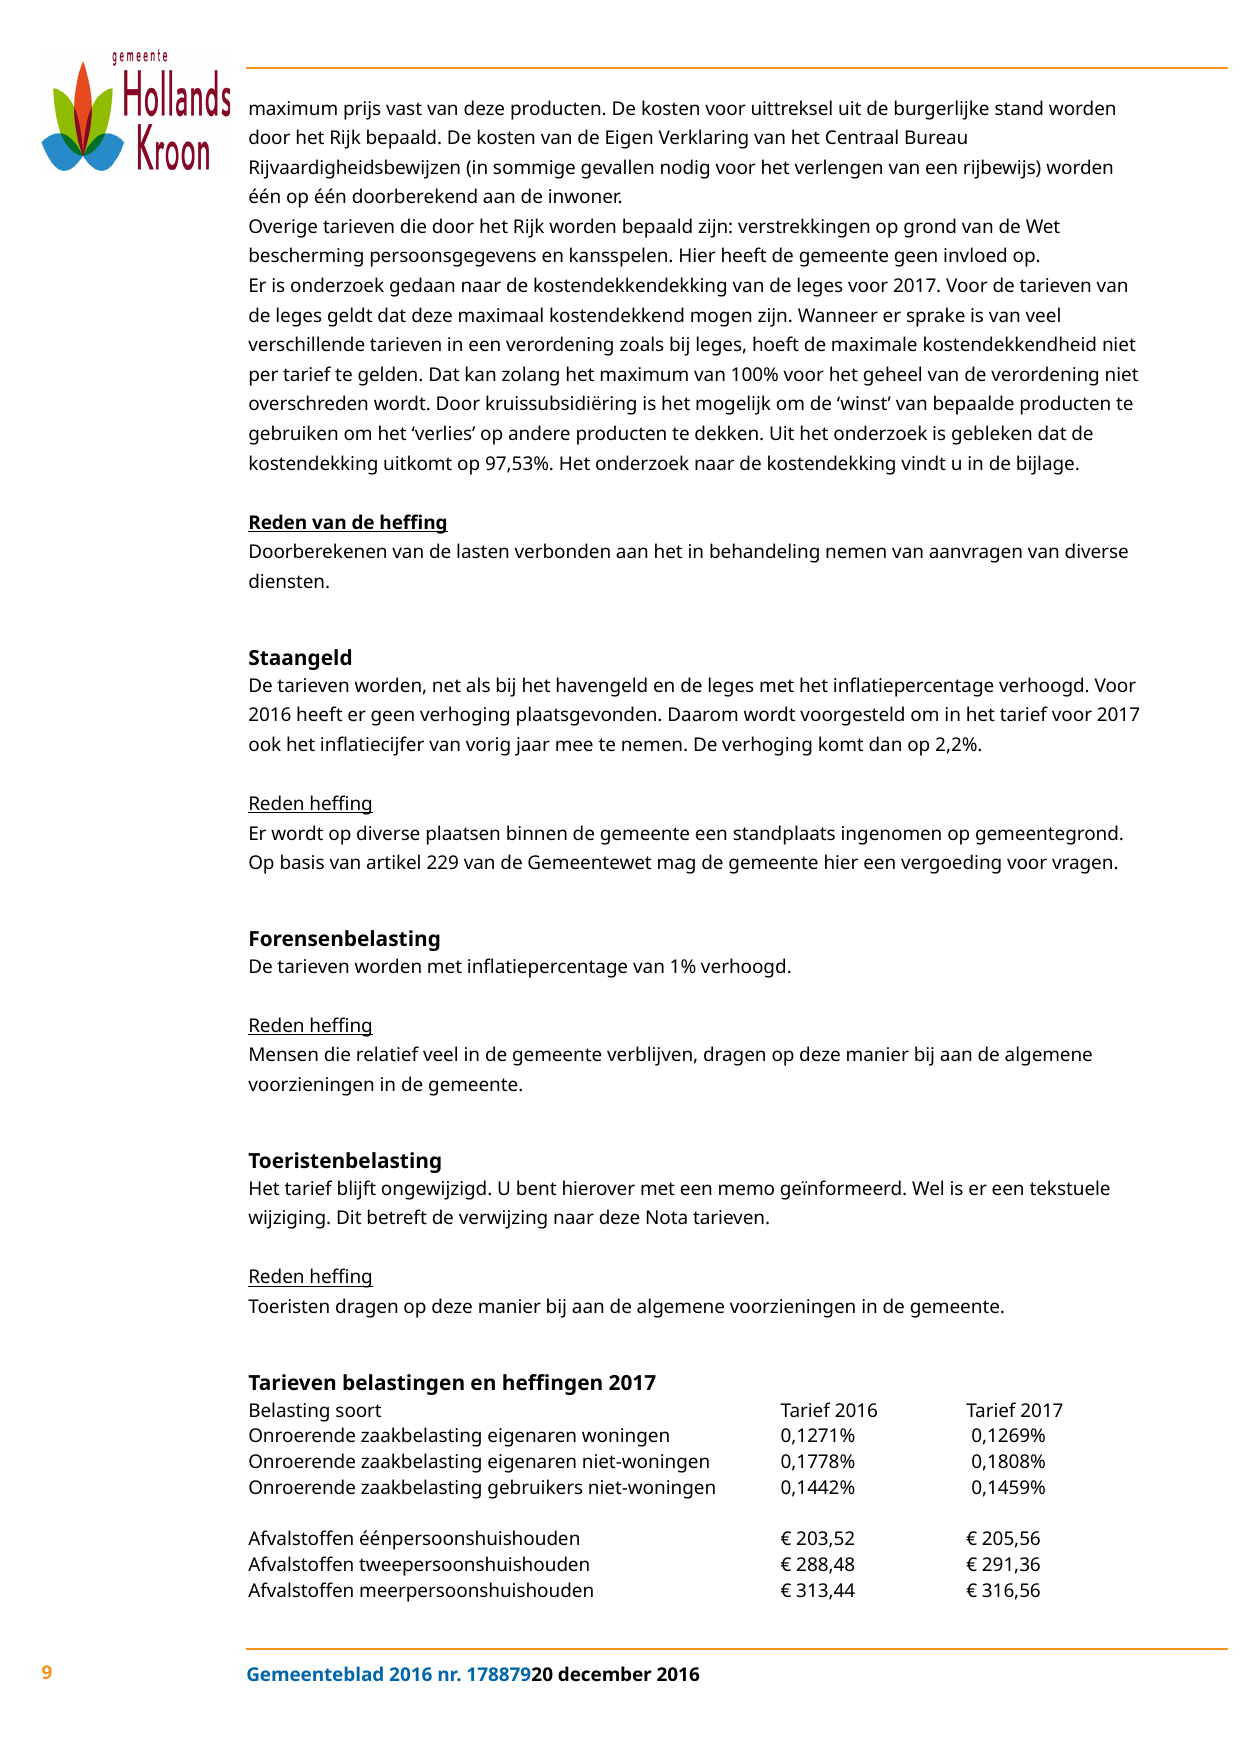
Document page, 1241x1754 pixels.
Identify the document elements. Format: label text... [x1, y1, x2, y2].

table_cell Onroerende zaakbelasting eigenaren woningen [248, 1423, 780, 1448]
text Mensen die relatief veel in de gemeente verblijven, dragen op deze manier bij aan de algemene voorzieningen in de gemeente. [248, 1042, 1152, 1097]
text De tarieven worden, net als bij het havengeld en de leges met het inflatiepercentage verhoogd. Voor 2016 heeft er geen verhoging plaatsgevonden. Daarom wordt voorgesteld om in het tarief voor 2017 ook het inflatiecijfer van vorig jaar mee te nemen. De verhoging komt dan op 2,2%. [248, 672, 1152, 757]
table_cell [780, 1500, 966, 1526]
table_header Belasting soort [248, 1397, 780, 1423]
table_cell Afvalstoffen tweepersoonshuishouden [248, 1551, 780, 1577]
table_header Tarief 2017 [966, 1397, 1152, 1423]
table_cell 0,1459% [966, 1474, 1152, 1500]
table_cell € 291,36 [966, 1551, 1152, 1577]
text Reden heffing [248, 1012, 1152, 1038]
text Toeristen dragen op deze manier bij aan de algemene voorzieningen in de gemeente. [248, 1293, 1152, 1319]
text Reden heffing [248, 790, 1152, 816]
text Toeristenbelasting [248, 1146, 1152, 1175]
text Reden heffing [248, 1264, 1152, 1289]
text Reden van de heffing [248, 509, 1152, 535]
text Het tarief blijft ongewijzigd. U bent hierover met een memo geïnformeerd. Wel is er een tekstuele wijziging. Dit betreft de verwijzing naar deze Nota tarieven. [248, 1175, 1152, 1230]
table_cell € 316,56 [966, 1577, 1152, 1603]
text maximum prijs vast van deze producten. De kosten voor uittreksel uit de burgerlijke stand worden door het Rijk bepaald. De kosten van de Eigen Verklaring van het Centraal Bureau Rijvaardigheidsbewijzen (in sommige gevallen nodig voor het verlengen van een rijbewijs) worden één op één doorberekend aan de inwoner. [248, 95, 1152, 209]
table_cell € 203,52 [780, 1526, 966, 1551]
text Er wordt op diverse plaatsen binnen de gemeente een standplaats ingenomen op gemeentegrond. Op basis van artikel 229 van de Gemeentewet mag de gemeente hier een vergoeding voor vragen. [248, 820, 1152, 875]
table_cell Onroerende zaakbelasting eigenaren niet-woningen [248, 1449, 780, 1474]
table_cell 0,1269% [966, 1423, 1152, 1448]
table_cell € 205,56 [966, 1526, 1152, 1551]
table_cell 0,1271% [780, 1423, 966, 1448]
picture [41, 47, 231, 172]
text Tarieven belastingen en heffingen 2017 [248, 1368, 1152, 1397]
text Doorberekenen van de lasten verbonden aan het in behandeling nemen van aanvragen van diverse diensten. [248, 538, 1152, 594]
text Forensenbelasting [248, 924, 1152, 953]
text Staangeld [248, 643, 1152, 672]
table_cell [966, 1500, 1152, 1526]
table_cell 0,1778% [780, 1449, 966, 1474]
table_cell [248, 1500, 780, 1526]
table_cell 0,1808% [966, 1449, 1152, 1474]
text Overige tarieven die door het Rijk worden bepaald zijn: verstrekkingen op grond van de Wet bescherming persoonsgegevens en kansspelen. Hier heeft de gemeente geen invloed op. [248, 213, 1152, 268]
table_cell Afvalstoffen éénpersoonshuishouden [248, 1526, 780, 1551]
text De tarieven worden met inflatiepercentage van 1% verhoogd. [248, 953, 1152, 979]
table_cell € 288,48 [780, 1551, 966, 1577]
table_header Tarief 2016 [780, 1397, 966, 1423]
table_cell € 313,44 [780, 1577, 966, 1603]
text Er is onderzoek gedaan naar de kostendekkendekking van de leges voor 2017. Voor de tarieven van de leges geldt dat deze maximaal kostendekkend mogen zijn. Wanneer er sprake is van veel verschillende tarieven in een verordening zoals bij leges, hoeft de maximale kostendekkendheid niet per tarief te gelden. Dat kan zolang het maximum van 100% voor het geheel van de verordening niet overschreden wordt. Door kruissubsidiëring is het mogelijk om de ‘winst’ van bepaalde producten te gebruiken om het ‘verlies’ op andere producten te dekken. Uit het onderzoek is gebleken dat de kostendekking uitkomt op 97,53%. Het onderzoek naar de kostendekking vindt u in de bijlage. [248, 272, 1152, 476]
table_cell Onroerende zaakbelasting gebruikers niet-woningen [248, 1474, 780, 1500]
table_cell Afvalstoffen meerpersoonshuishouden [248, 1577, 780, 1603]
table_cell 0,1442% [780, 1474, 966, 1500]
